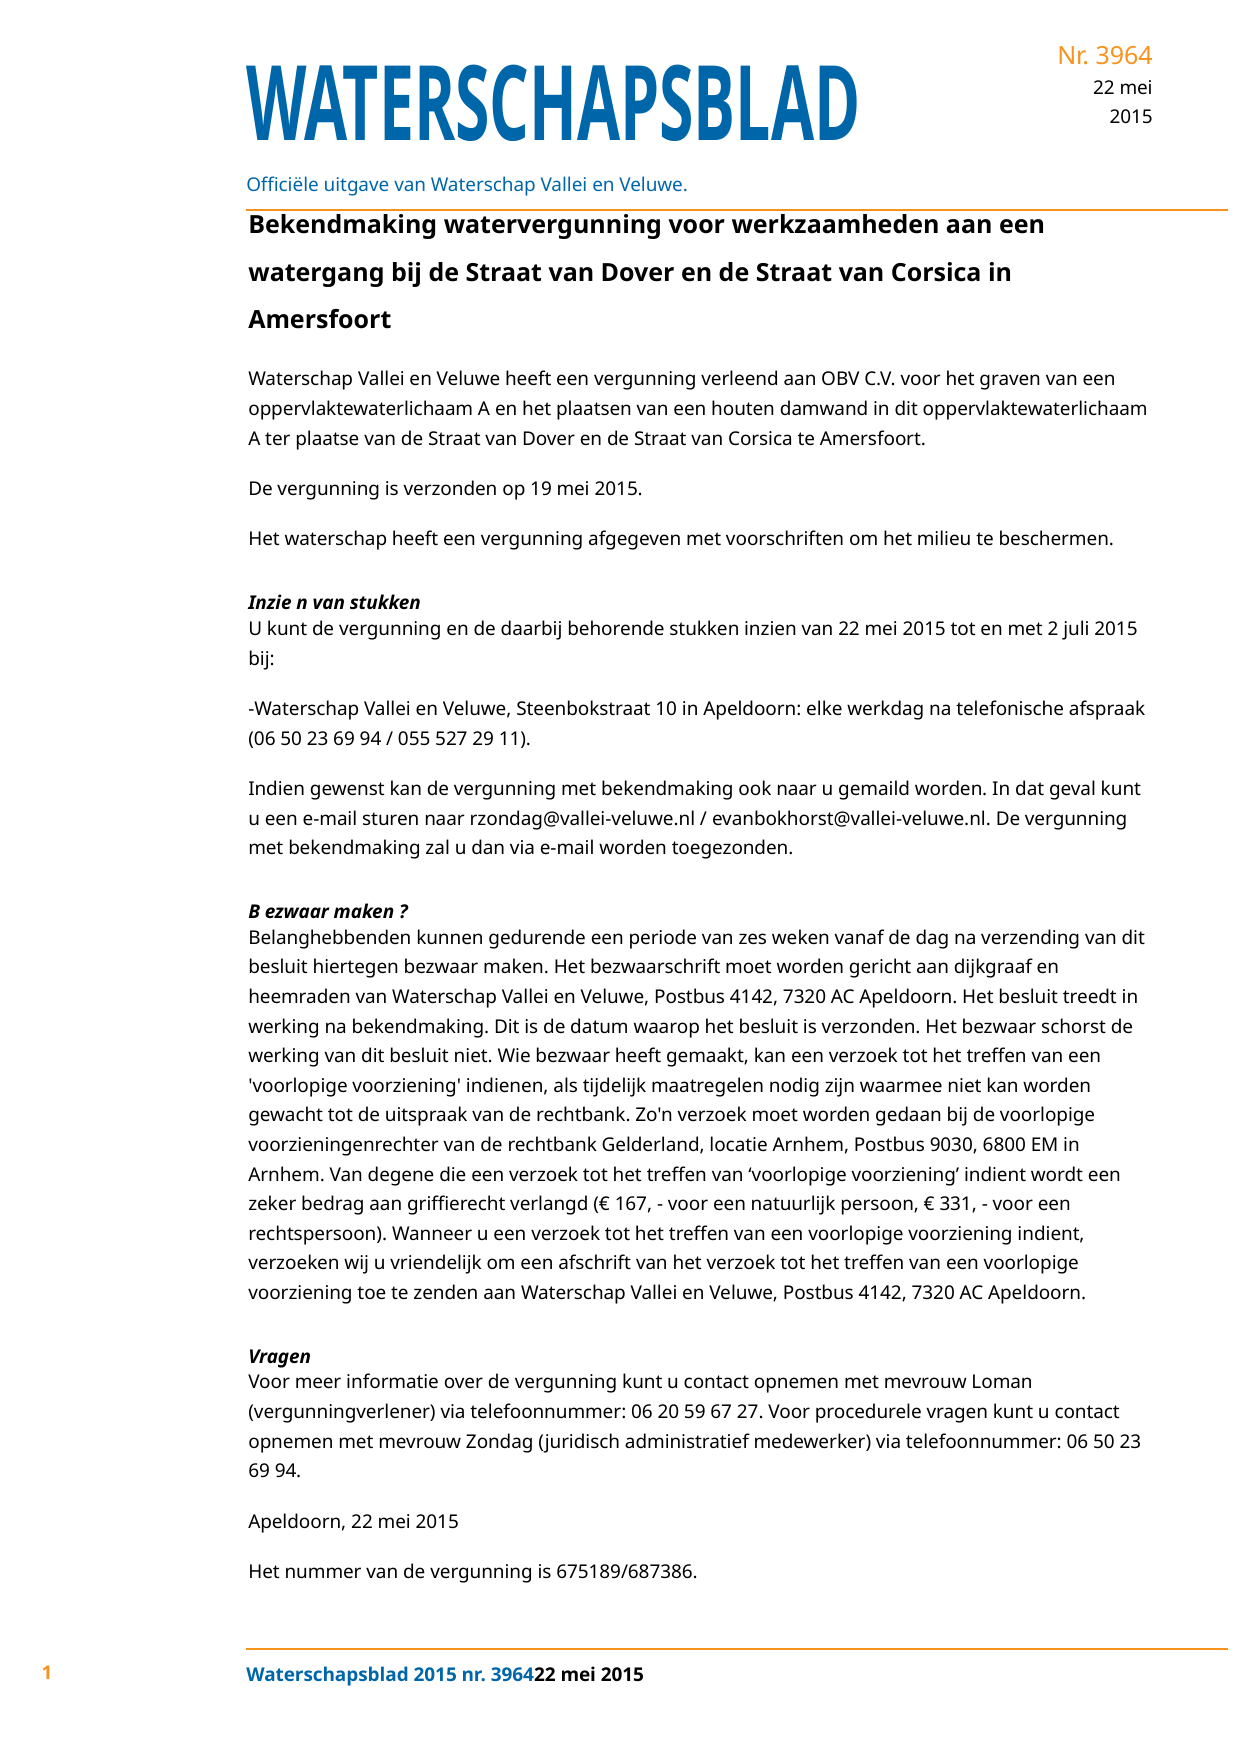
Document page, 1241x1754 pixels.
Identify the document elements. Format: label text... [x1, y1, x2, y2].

text -Waterschap Vallei en Veluwe, Steenbokstraat 10 in Apeldoorn: elke werkdag na telefonische afspraak (06 50 23 69 94 / 055 527 29 11). [248, 695, 1152, 751]
text De vergunning is verzonden op 19 mei 2015. [248, 475, 1152, 501]
text Inzie n van stukken [248, 589, 1152, 615]
text Indien gewenst kan de vergunning met bekendmaking ook naar u gemaild worden. In dat geval kunt u een e-mail sturen naar rzondag@vallei-veluwe.nl / evanbokhorst@vallei-veluwe.nl. De vergunning met bekendmaking zal u dan via e-mail worden toegezonden. [248, 775, 1152, 860]
text Vragen [248, 1343, 1152, 1369]
text Belanghebbenden kunnen gedurende een periode van zes weken vanaf de dag na verzending van dit besluit hiertegen bezwaar maken. Het bezwaarschrift moet worden gericht aan dijkgraaf en heemraden van Waterschap Vallei en Veluwe, Postbus 4142, 7320 AC Apeldoorn. Het besluit treedt in werking na bekendmaking. Dit is de datum waarop het besluit is verzonden. Het bezwaar schorst de werking van dit besluit niet. Wie bezwaar heeft gemaakt, kan een verzoek tot het treffen van een 'voorlopige voorziening' indienen, als tijdelijk maatregelen nodig zijn waarmee niet kan worden gewacht tot de uitspraak van de rechtbank. Zo'n verzoek moet worden gedaan bij de voorlopige voorzieningenrechter van de rechtbank Gelderland, locatie Arnhem, Postbus 9030, 6800 EM in Arnhem. Van degene die een verzoek tot het treffen van ‘voorlopige voorziening’ indient wordt een zeker bedrag aan griffierecht verlangd (€ 167, - voor een natuurlijk persoon, € 331, - voor een rechtspersoon). Wanneer u een verzoek tot het treffen van een voorlopige voorziening indient, verzoeken wij u vriendelijk om een afschrift van het verzoek tot het treffen van een voorlopige voorziening toe te zenden aan Waterschap Vallei en Veluwe, Postbus 4142, 7320 AC Apeldoorn. [248, 924, 1152, 1305]
picture [41, 47, 231, 172]
text U kunt de vergunning en de daarbij behorende stukken inzien van 22 mei 2015 tot en met 2 juli 2015 bij: [248, 615, 1152, 671]
text Het waterschap heeft een vergunning afgegeven met voorschriften om het milieu te beschermen. [248, 526, 1152, 551]
text B ezwaar maken ? [248, 898, 1152, 924]
text Voor meer informatie over de vergunning kunt u contact opnemen met mevrouw Loman (vergunningverlener) via telefoonnummer: 06 20 59 67 27. Voor procedurele vragen kunt u contact opnemen met mevrouw Zondag (juridisch administratief medewerker) via telefoonnummer: 06 50 23 69 94. [248, 1369, 1152, 1483]
text Bekendmaking watervergunning voor werkzaamheden aan een watergang bij de Straat van Dover en de Straat van Corsica in Amersfoort [248, 211, 1152, 336]
text Waterschap Vallei en Veluwe heeft een vergunning verleend aan OBV C.V. voor het graven van een oppervlaktewaterlichaam A en het plaatsen van een houten damwand in dit oppervlaktewaterlichaam A ter plaatse van de Straat van Dover en de Straat van Corsica te Amersfoort. [248, 366, 1152, 450]
text Het nummer van de vergunning is 675189/687386. [248, 1558, 1152, 1584]
text Apeldoorn, 22 mei 2015 [248, 1508, 1152, 1534]
